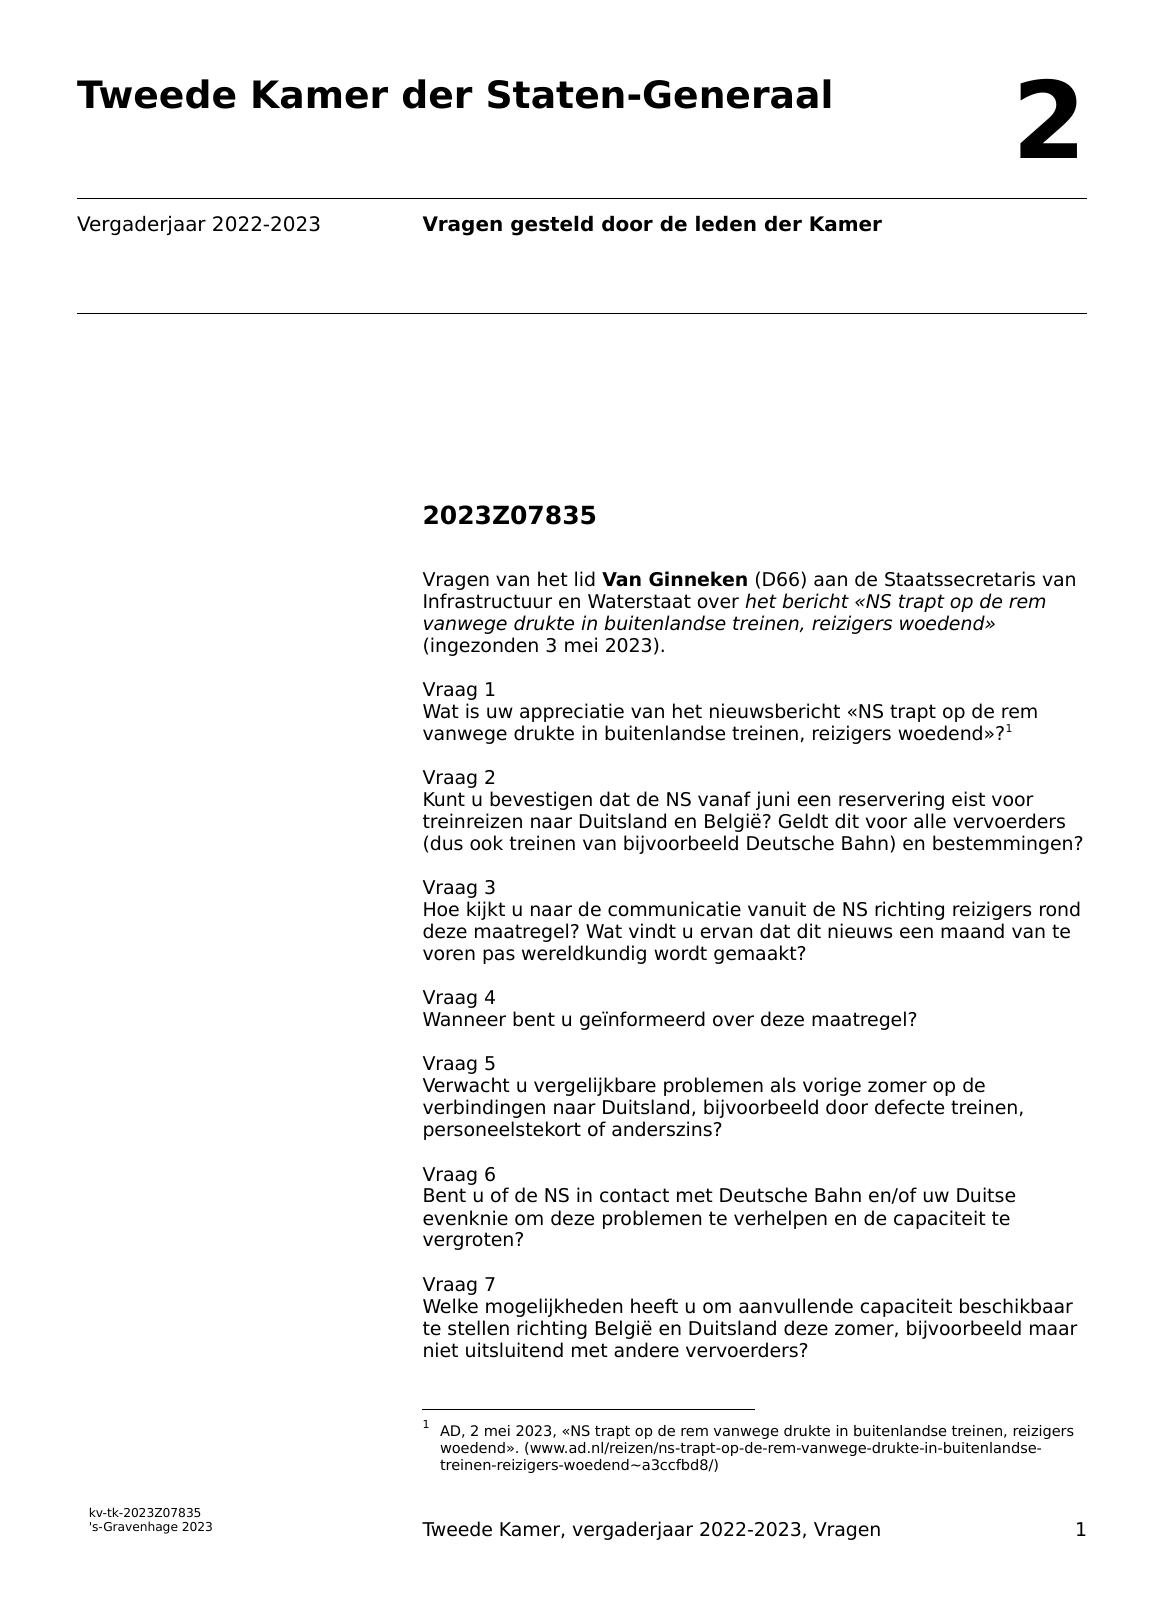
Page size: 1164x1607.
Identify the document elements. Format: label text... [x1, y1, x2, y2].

table_header Tweede Kamer der Staten-Generaal [77, 59, 886, 198]
text Wat is uw appreciatie van het nieuwsbericht «NS trapt op de rem vanwege drukte in buitenlandse treinen, reizigers woedend»? [422, 701, 1087, 745]
text 's-Gravenhage 2023 [88, 1520, 323, 1534]
text AD, 2 mei 2023, «NS trapt op de rem vanwege drukte in buitenlandse treinen, reizigers woedend». (www.ad.nl/reizen/ns-trapt-op-de-rem-vanwege-drukte-in-buitenlandse-treinen-reizigers-woedend~a3ccfbd8/) [422, 1418, 1087, 1474]
table_cell Vergaderjaar 2022-2023 [77, 199, 422, 313]
table_cell Vragen gesteld door de leden der Kamer [422, 199, 1087, 313]
text Vraag 3 [422, 877, 1087, 899]
text Vragen van het lid Van Ginneken (D66) aan de Staatssecretaris van Infrastructuur en Waterstaat over het bericht «NS trapt op de rem vanwege drukte in buitenlandse treinen, reizigers woedend» (ingezonden 3 mei 2023). [422, 569, 1087, 657]
text Bent u of de NS in contact met Deutsche Bahn en/of uw Duitse evenknie om deze problemen te verhelpen en de capaciteit te vergroten? [422, 1185, 1087, 1251]
text Vraag 5 [422, 1053, 1087, 1075]
text Vraag 7 [422, 1273, 1087, 1296]
text Vraag 2 [422, 767, 1087, 789]
table_header 2 [886, 59, 1087, 198]
text Vraag 1 [422, 679, 1087, 701]
text Wanneer bent u geïnformeerd over deze maatregel? [422, 1009, 1087, 1031]
text Hoe kijkt u naar de communicatie vanuit de NS richting reizigers rond deze maatregel? Wat vindt u ervan dat dit nieuws een maand van te voren pas wereldkundig wordt gemaakt? [422, 899, 1087, 965]
text Vraag 4 [422, 987, 1087, 1009]
text Verwacht u vergelijkbare problemen als vorige zomer op de verbindingen naar Duitsland, bijvoorbeeld door defecte treinen, personeelstekort of anderszins? [422, 1075, 1087, 1141]
text 2023Z07835 [422, 501, 1087, 531]
text Vraag 6 [422, 1163, 1087, 1185]
text Kunt u bevestigen dat de NS vanaf juni een reservering eist voor treinreizen naar Duitsland en België? Geldt dit voor alle vervoerders (dus ook treinen van bijvoorbeeld Deutsche Bahn) en bestemmingen? [422, 789, 1087, 855]
text Welke mogelijkheden heeft u om aanvullende capaciteit beschikbaar te stellen richting België en Duitsland deze zomer, bijvoorbeeld maar niet uitsluitend met andere vervoerders? [422, 1296, 1087, 1361]
text kv-tk-2023Z07835 [88, 1506, 323, 1520]
